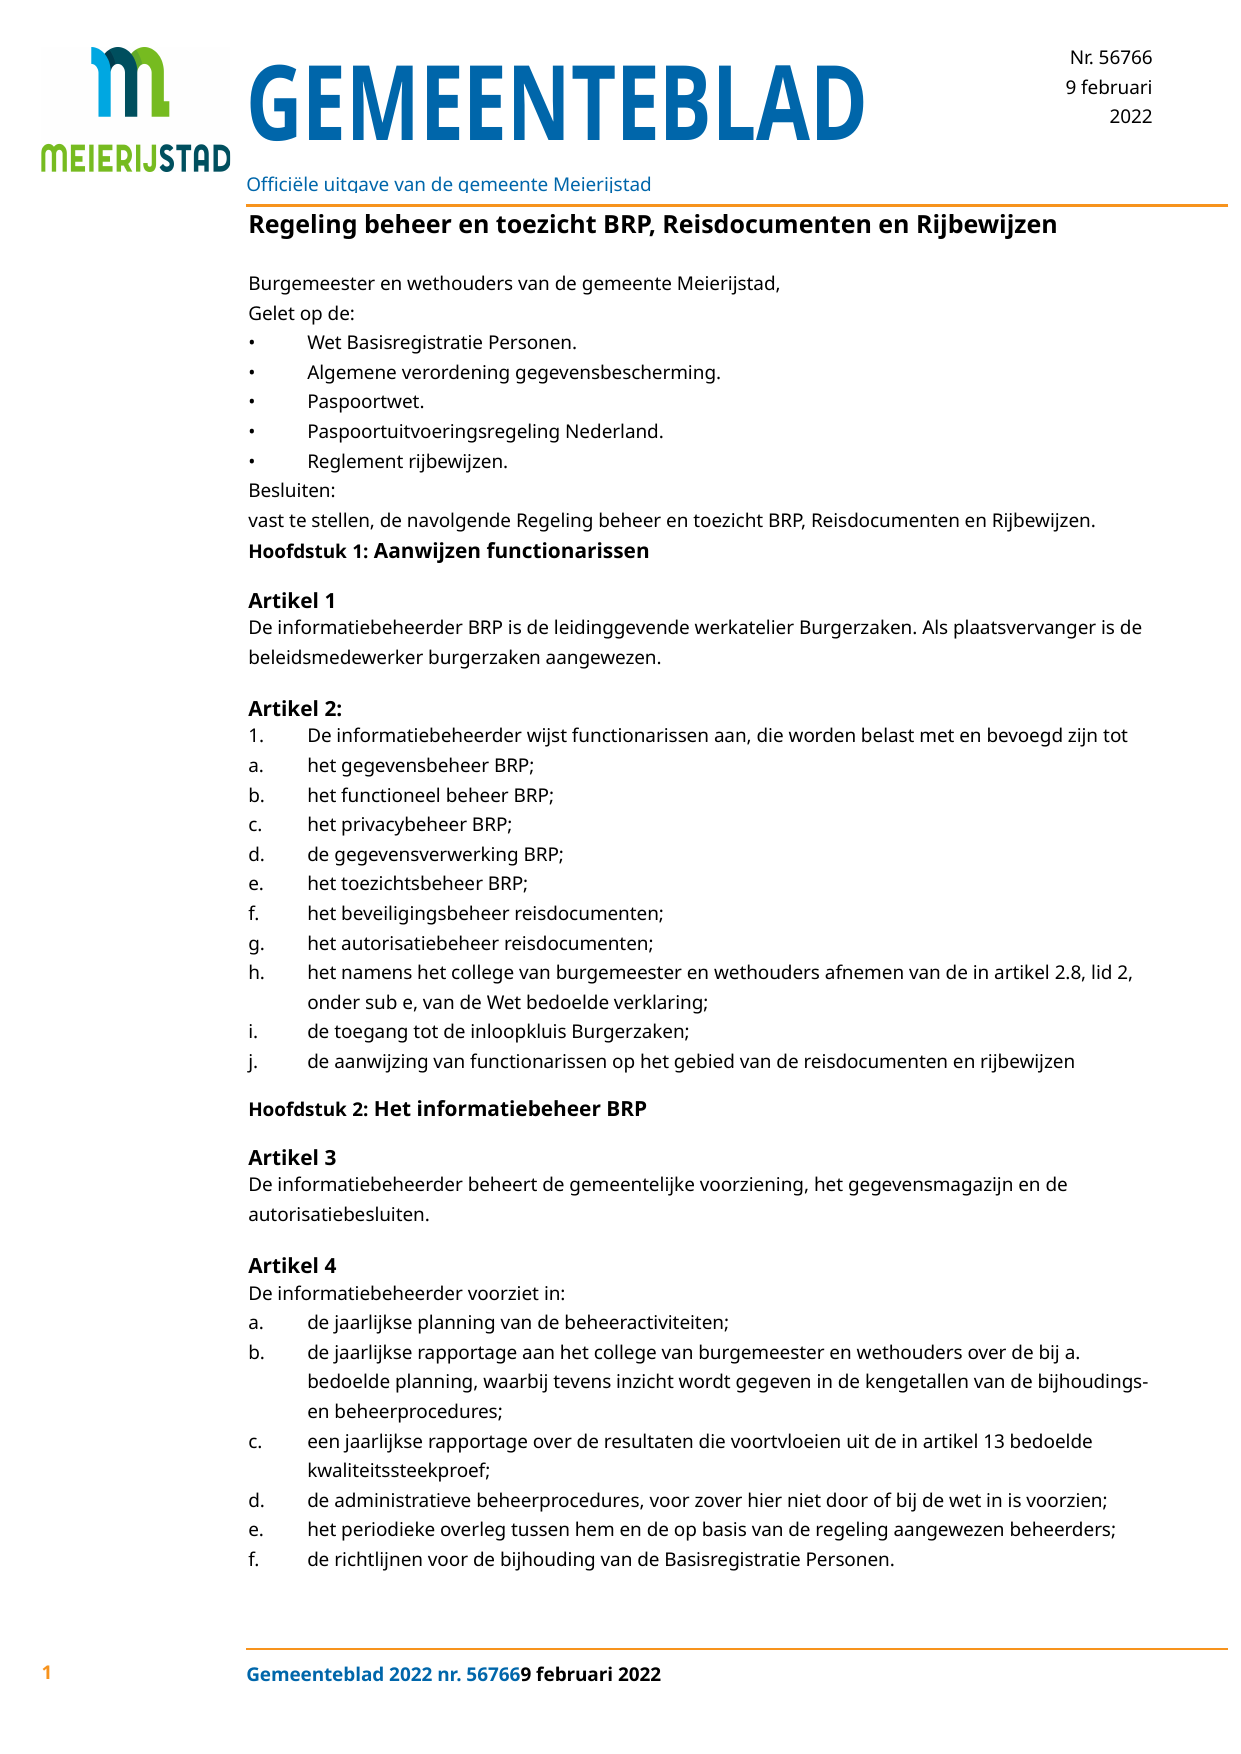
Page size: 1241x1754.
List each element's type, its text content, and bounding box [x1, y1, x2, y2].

list het functioneel beheer BRP; [248, 782, 1152, 808]
list De informatiebeheerder wijst functionarissen aan, die worden belast met en bevoegd zijn tot [248, 723, 1152, 748]
picture [41, 47, 231, 172]
text Burgemeester en wethouders van de gemeente Meierijstad, [248, 270, 1152, 296]
list de richtlijnen voor de bijhouding van de Basisregistratie Personen. [248, 1546, 1152, 1572]
list Paspoortuitvoeringsregeling Nederland. [248, 418, 1152, 444]
list het beveiligingsbeheer reisdocumenten; [248, 900, 1152, 926]
list Algemene verordening gegevensbescherming. [248, 359, 1152, 385]
text Besluiten: [248, 477, 1152, 503]
list de gegevensverwerking BRP; [248, 841, 1152, 867]
list het privacybeheer BRP; [248, 811, 1152, 837]
text Artikel 4 [248, 1251, 1152, 1280]
text vast te stellen, de navolgende Regeling beheer en toezicht BRP, Reisdocumenten en Rijbewijzen. [248, 507, 1152, 533]
text Artikel 1 [248, 586, 1152, 614]
list het autorisatiebeheer reisdocumenten; [248, 930, 1152, 956]
text Artikel 2: [248, 694, 1152, 723]
list de toegang tot de inloopkluis Burgerzaken; [248, 1018, 1152, 1044]
list de administratieve beheerprocedures, voor zover hier niet door of bij de wet in is voorzien; [248, 1487, 1152, 1513]
list een jaarlijkse rapportage over de resultaten die voortvloeien uit de in artikel 13 bedoelde kwaliteitssteekproef; [248, 1428, 1152, 1483]
list de aanwijzing van functionarissen op het gebied van de reisdocumenten en rijbewijzen [248, 1048, 1152, 1074]
list Reglement rijbewijzen. [248, 448, 1152, 473]
text Hoofdstuk 1: Aanwijzen functionarissen [248, 537, 1152, 565]
text De informatiebeheerder beheert de gemeentelijke voorziening, het gegevensmagazijn en de autorisatiebesluiten. [248, 1171, 1152, 1227]
list het gegevensbeheer BRP; [248, 752, 1152, 778]
text De informatiebeheerder voorziet in: [248, 1280, 1152, 1306]
list het toezichtsbeheer BRP; [248, 871, 1152, 896]
list het namens het college van burgemeester en wethouders afnemen van de in artikel 2.8, lid 2, onder sub e, van de Wet bedoelde verklaring; [248, 959, 1152, 1015]
list het periodieke overleg tussen hem en de op basis van de regeling aangewezen beheerders; [248, 1517, 1152, 1542]
text Gelet op de: [248, 300, 1152, 326]
text De informatiebeheerder BRP is de leidinggevende werkatelier Burgerzaken. Als plaatsvervanger is de beleidsmedewerker burgerzaken aangewezen. [248, 614, 1152, 669]
list Paspoortwet. [248, 389, 1152, 414]
list Wet Basisregistratie Personen. [248, 329, 1152, 355]
list de jaarlijkse planning van de beheeractiviteiten; [248, 1309, 1152, 1335]
text Artikel 3 [248, 1143, 1152, 1171]
text Regeling beheer en toezicht BRP, Reisdocumenten en Rijbewijzen [248, 207, 1152, 241]
list de jaarlijkse rapportage aan het college van burgemeester en wethouders over de bij a. bedoelde planning, waarbij tevens inzicht wordt gegeven in de kengetallen van de bijhoudings- en beheerprocedures; [248, 1339, 1152, 1424]
text Hoofdstuk 2: Het informatiebeheer BRP [248, 1094, 1152, 1122]
